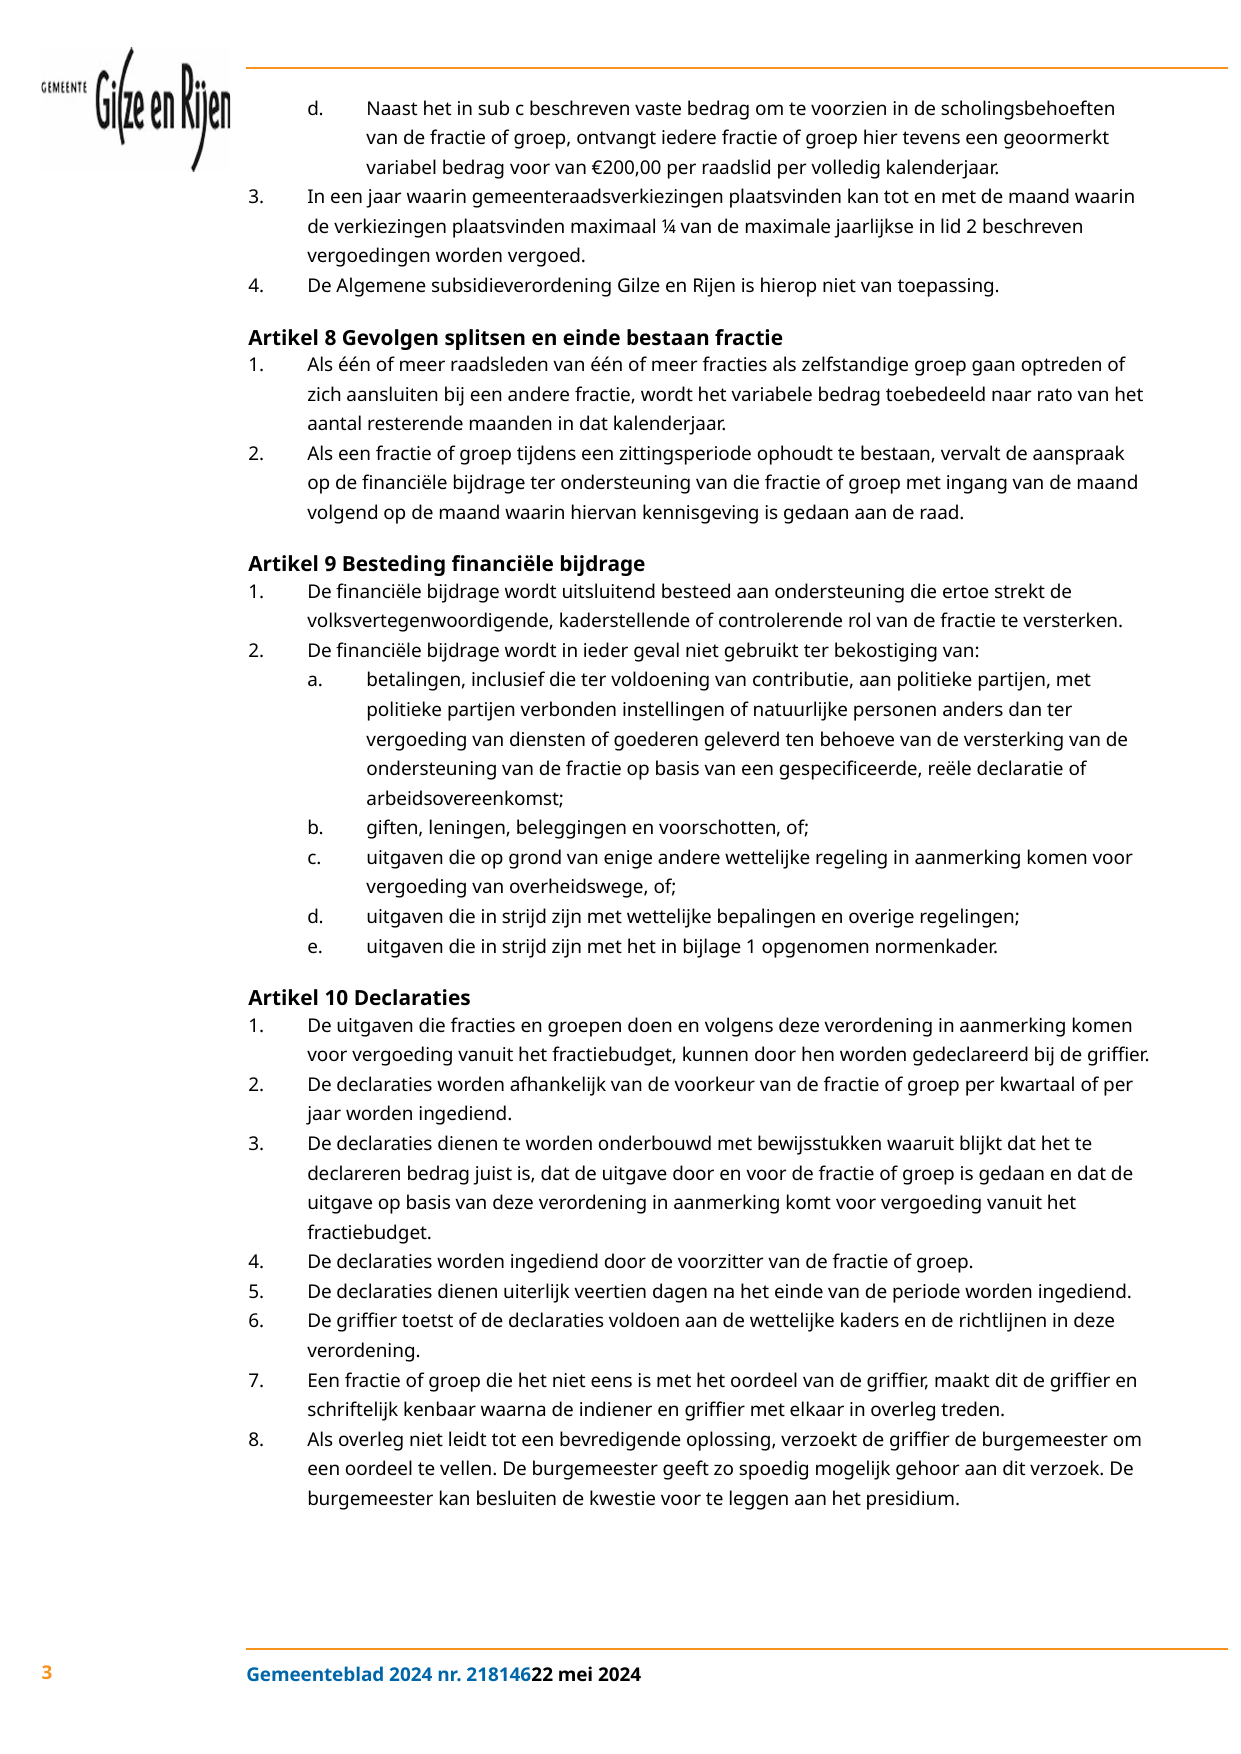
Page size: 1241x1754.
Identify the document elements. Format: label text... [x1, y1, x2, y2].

list De declaraties worden ingediend door de voorzitter van de fractie of groep. [248, 1248, 1152, 1274]
list De declaraties worden afhankelijk van de voorkeur van de fractie of groep per kwartaal of per jaar worden ingediend. [248, 1071, 1152, 1126]
list De declaraties dienen uiterlijk veertien dagen na het einde van de periode worden ingediend. [248, 1278, 1152, 1304]
list Als overleg niet leidt tot een bevredigende oplossing, verzoekt de griffier de burgemeester om een oordeel te vellen. De burgemeester geeft zo spoedig mogelijk gehoor aan dit verzoek. De burgemeester kan besluiten de kwestie voor te leggen aan het presidium. [248, 1426, 1152, 1511]
text Artikel 9 Besteding financiële bijdrage [248, 549, 1152, 578]
list De declaraties dienen te worden onderbouwd met bewijsstukken waaruit blijkt dat het te declareren bedrag juist is, dat de uitgave door en voor de fractie of groep is gedaan en dat de uitgave op basis van deze verordening in aanmerking komt voor vergoeding vanuit het fractiebudget. [248, 1130, 1152, 1244]
picture [41, 47, 231, 172]
list De financiële bijdrage wordt uitsluitend besteed aan ondersteuning die ertoe strekt de volksvertegenwoordigende, kaderstellende of controlerende rol van de fractie te versterken. [248, 578, 1152, 633]
list Een fractie of groep die het niet eens is met het oordeel van de griffier, maakt dit de griffier en schriftelijk kenbaar waarna de indiener en griffier met elkaar in overleg treden. [248, 1367, 1152, 1422]
list Als een fractie of groep tijdens een zittingsperiode ophoudt te bestaan, vervalt de aanspraak op de financiële bijdrage ter ondersteuning van die fractie of groep met ingang van de maand volgend op de maand waarin hiervan kennisgeving is gedaan aan de raad. [248, 440, 1152, 525]
list De uitgaven die fracties en groepen doen en volgens deze verordening in aanmerking komen voor vergoeding vanuit het fractiebudget, kunnen door hen worden gedeclareerd bij de griffier. [248, 1012, 1152, 1067]
list Naast het in sub c beschreven vaste bedrag om te voorzien in de scholingsbehoeften van de fractie of groep, ontvangt iedere fractie of groep hier tevens een geoormerkt variabel bedrag voor van €200,00 per raadslid per volledig kalenderjaar. [307, 95, 1152, 180]
list betalingen, inclusief die ter voldoening van contributie, aan politieke partijen, met politieke partijen verbonden instellingen of natuurlijke personen anders dan ter vergoeding van diensten of goederen geleverd ten behoeve van de versterking van de ondersteuning van de fractie op basis van een gespecificeerde, reële declaratie of arbeidsovereenkomst; [307, 667, 1152, 811]
list Als één of meer raadsleden van één of meer fracties als zelfstandige groep gaan optreden of zich aansluiten bij een andere fractie, wordt het variabele bedrag toebedeeld naar rato van het aantal resterende maanden in dat kalenderjaar. [248, 351, 1152, 436]
list De financiële bijdrage wordt in ieder geval niet gebruikt ter bekostiging van: [248, 637, 1152, 663]
list uitgaven die in strijd zijn met wettelijke bepalingen en overige regelingen; [307, 903, 1152, 929]
list De griffier toetst of de declaraties voldoen aan de wettelijke kaders en de richtlijnen in deze verordening. [248, 1308, 1152, 1363]
list uitgaven die in strijd zijn met het in bijlage 1 opgenomen normenkader. [307, 933, 1152, 959]
text Artikel 10 Declaraties [248, 983, 1152, 1012]
list In een jaar waarin gemeenteraadsverkiezingen plaatsvinden kan tot en met de maand waarin de verkiezingen plaatsvinden maximaal ¼ van de maximale jaarlijkse in lid 2 beschreven vergoedingen worden vergoed. [248, 183, 1152, 268]
list De Algemene subsidieverordening Gilze en Rijen is hierop niet van toepassing. [248, 272, 1152, 298]
list giften, leningen, beleggingen en voorschotten, of; [307, 814, 1152, 840]
list uitgaven die op grond van enige andere wettelijke regeling in aanmerking komen voor vergoeding van overheidswege, of; [307, 844, 1152, 899]
text Artikel 8 Gevolgen splitsen en einde bestaan fractie [248, 323, 1152, 351]
